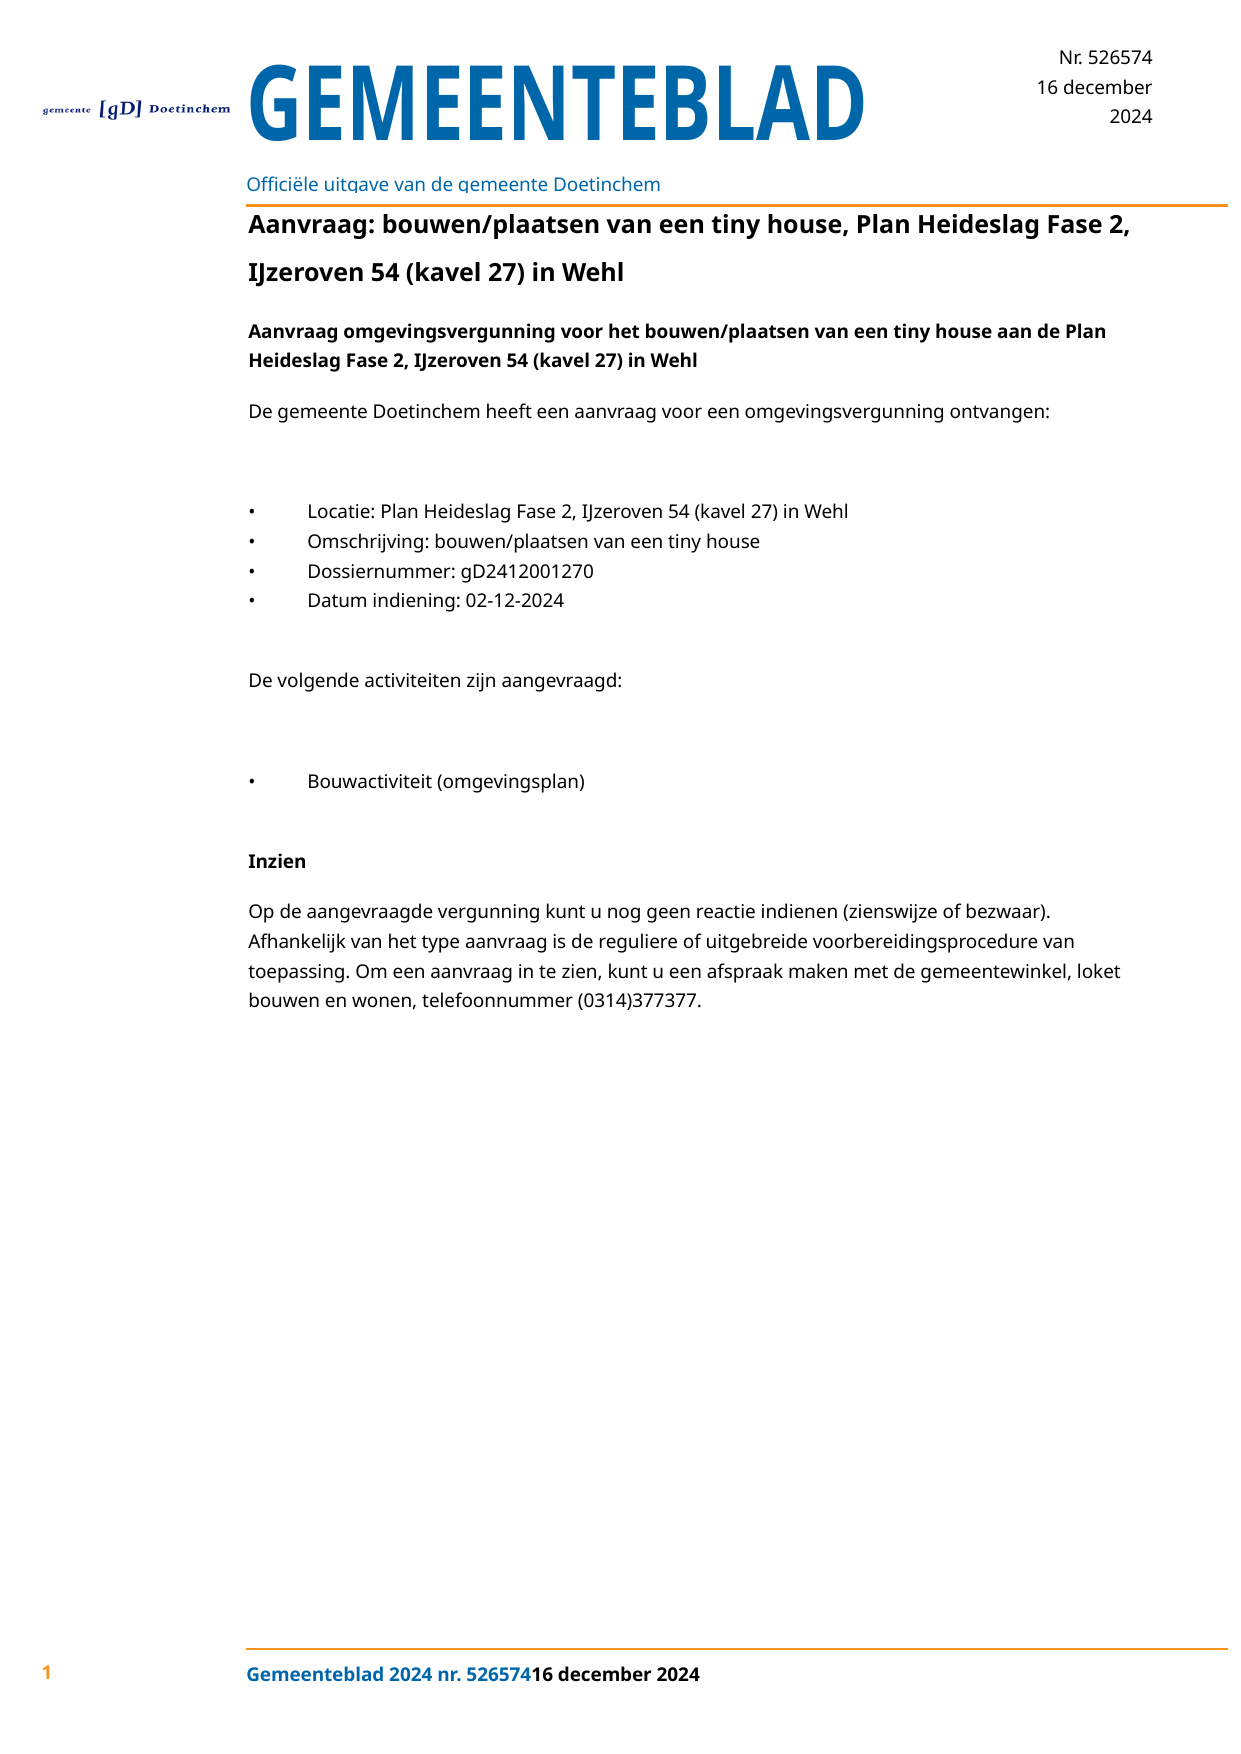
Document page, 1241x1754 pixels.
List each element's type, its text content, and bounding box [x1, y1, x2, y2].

text Op de aangevraagde vergunning kunt u nog geen reactie indienen (zienswijze of bezwaar). Afhankelijk van het type aanvraag is de reguliere of uitgebreide voorbereidingsprocedure van toepassing. Om een aanvraag in te zien, kunt u een afspraak maken met de gemeentewinkel, loket bouwen en wonen, telefoonnummer (0314)377377. [248, 899, 1152, 1013]
picture [41, 47, 231, 172]
list Dossiernummer: gD2412001270 [248, 558, 1152, 584]
text De volgende activiteiten zijn aangevraagd: [248, 667, 1152, 693]
list Omschrijving: bouwen/plaatsen van een tiny house [248, 528, 1152, 554]
text Aanvraag omgevingsvergunning voor het bouwen/plaatsen van een tiny house aan de Plan Heideslag Fase 2, IJzeroven 54 (kavel 27) in Wehl [248, 318, 1152, 373]
list Bouwactiviteit (omgevingsplan) [248, 768, 1152, 794]
text Aanvraag: bouwen/plaatsen van een tiny house, Plan Heideslag Fase 2, IJzeroven 54 (kavel 27) in Wehl [248, 207, 1152, 288]
text De gemeente Doetinchem heeft een aanvraag voor een omgevingsvergunning ontvangen: [248, 398, 1152, 424]
list Locatie: Plan Heideslag Fase 2, IJzeroven 54 (kavel 27) in Wehl [248, 499, 1152, 524]
text Inzien [248, 848, 1152, 874]
list Datum indiening: 02-12-2024 [248, 587, 1152, 613]
